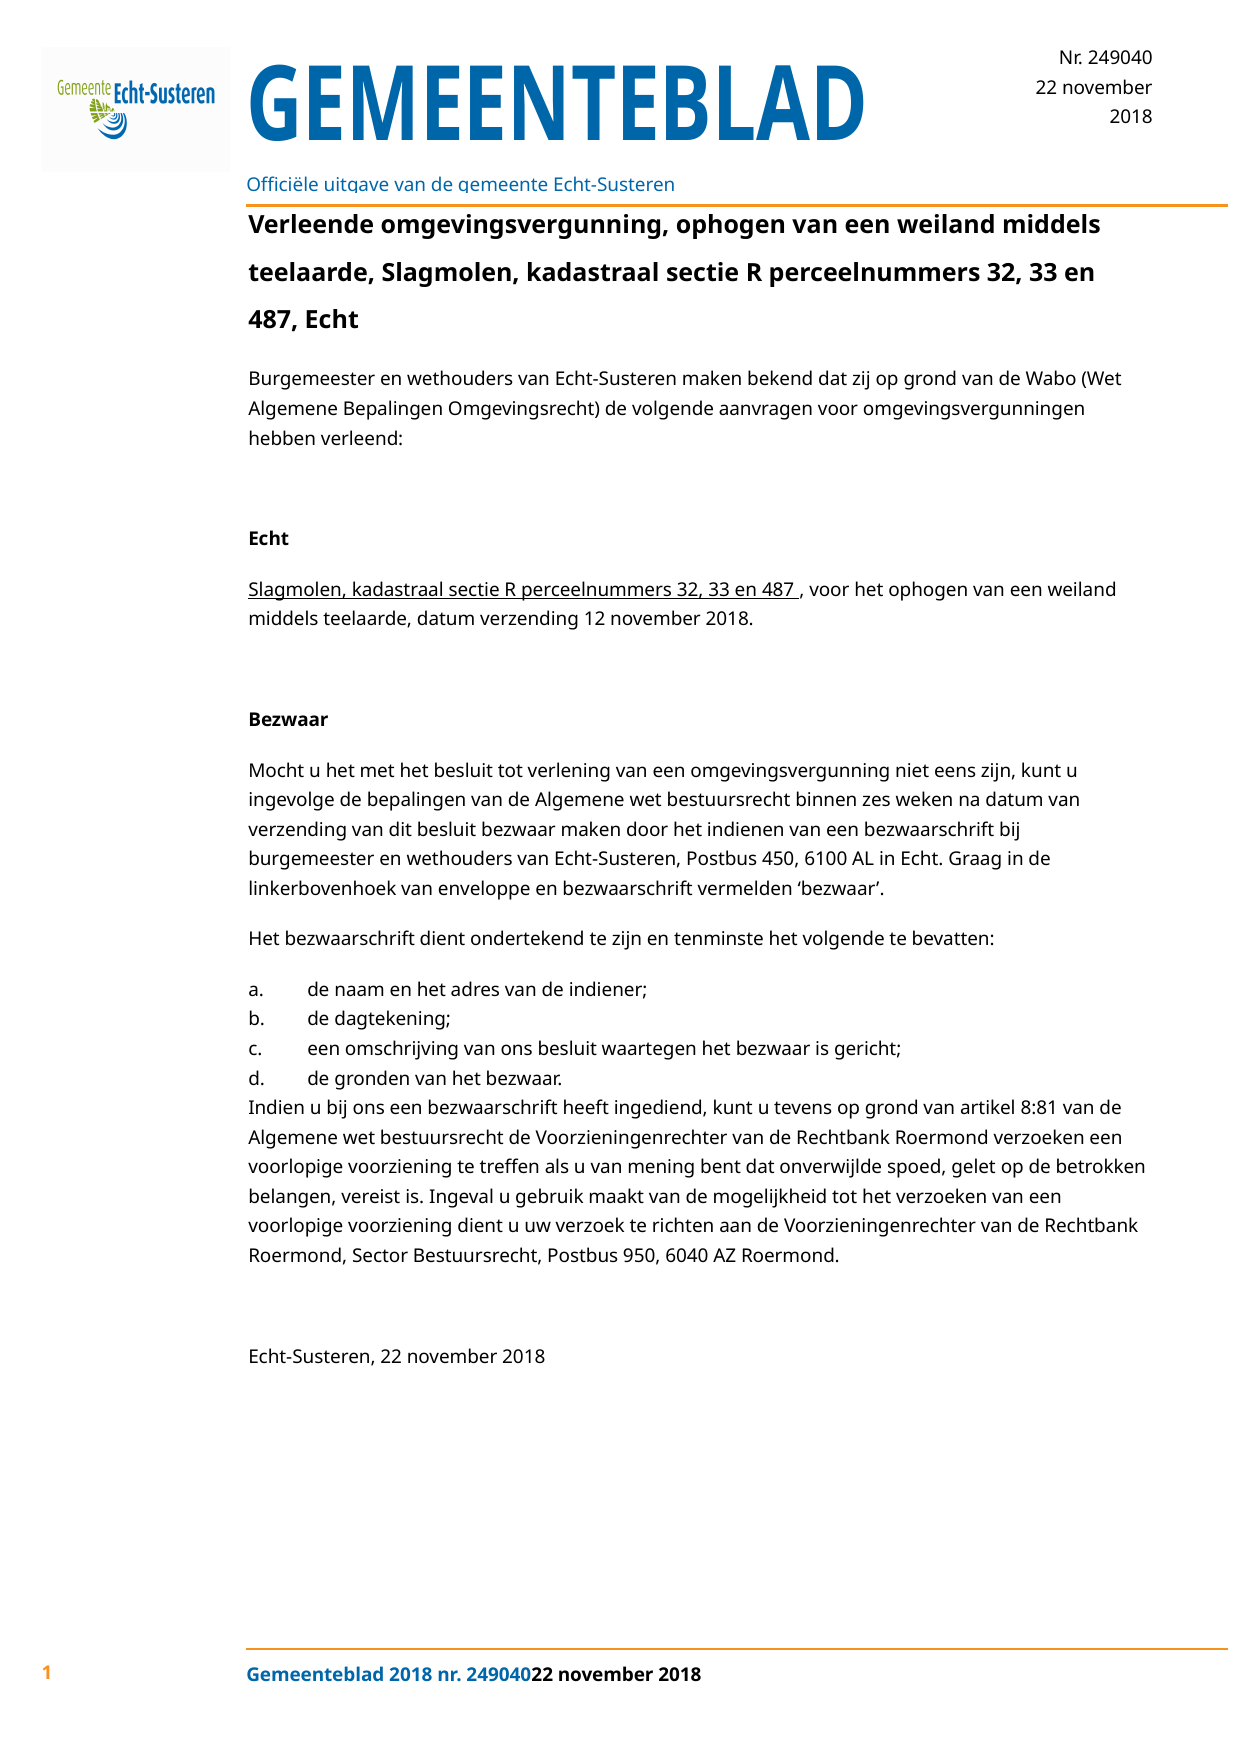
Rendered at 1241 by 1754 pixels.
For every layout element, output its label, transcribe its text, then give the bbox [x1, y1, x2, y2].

text Indien u bij ons een bezwaarschrift heeft ingediend, kunt u tevens op grond van artikel 8:81 van de Algemene wet bestuursrecht de Voorzieningenrechter van de Rechtbank Roermond verzoeken een voorlopige voorziening te treffen als u van mening bent dat onverwijlde spoed, gelet op de betrokken belangen, vereist is. Ingeval u gebruik maakt van de mogelijkheid tot het verzoeken van een voorlopige voorziening dient u uw verzoek te richten aan de Voorzieningenrechter van de Rechtbank Roermond, Sector Bestuursrecht, Postbus 950, 6040 AZ Roermond. [248, 1094, 1152, 1268]
list de dagtekening; [248, 1006, 1152, 1031]
picture [41, 47, 231, 172]
list de gronden van het bezwaar. [248, 1065, 1152, 1090]
list een omschrijving van ons besluit waartegen het bezwaar is gericht; [248, 1035, 1152, 1061]
text Verleende omgevingsvergunning, ophogen van een weiland middels teelaarde, Slagmolen, kadastraal sectie R perceelnummers 32, 33 en 487, Echt [248, 207, 1152, 336]
list de naam en het adres van de indiener; [248, 976, 1152, 1002]
text Mocht u het met het besluit tot verlening van een omgevingsvergunning niet eens zijn, kunt u ingevolge de bepalingen van de Algemene wet bestuursrecht binnen zes weken na datum van verzending van dit besluit bezwaar maken door het indienen van een bezwaarschrift bij burgemeester en wethouders van Echt-Susteren, Postbus 450, 6100 AL in Echt. Graag in de linkerbovenhoek van enveloppe en bezwaarschrift vermelden ‘bezwaar’. [248, 757, 1152, 901]
text Echt-Susteren, 22 november 2018 [248, 1343, 1152, 1369]
text Echt [248, 526, 1152, 551]
text Burgemeester en wethouders van Echt-Susteren maken bekend dat zij op grond van de Wabo (Wet Algemene Bepalingen Omgevingsrecht) de volgende aanvragen voor omgevingsvergunningen hebben verleend: [248, 366, 1152, 450]
text Bezwaar [248, 706, 1152, 732]
text Slagmolen, kadastraal sectie R perceelnummers 32, 33 en 487 , voor het ophogen van een weiland middels teelaarde, datum verzending 12 november 2018. [248, 576, 1152, 631]
text Het bezwaarschrift dient ondertekend te zijn en tenminste het volgende te bevatten: [248, 926, 1152, 951]
